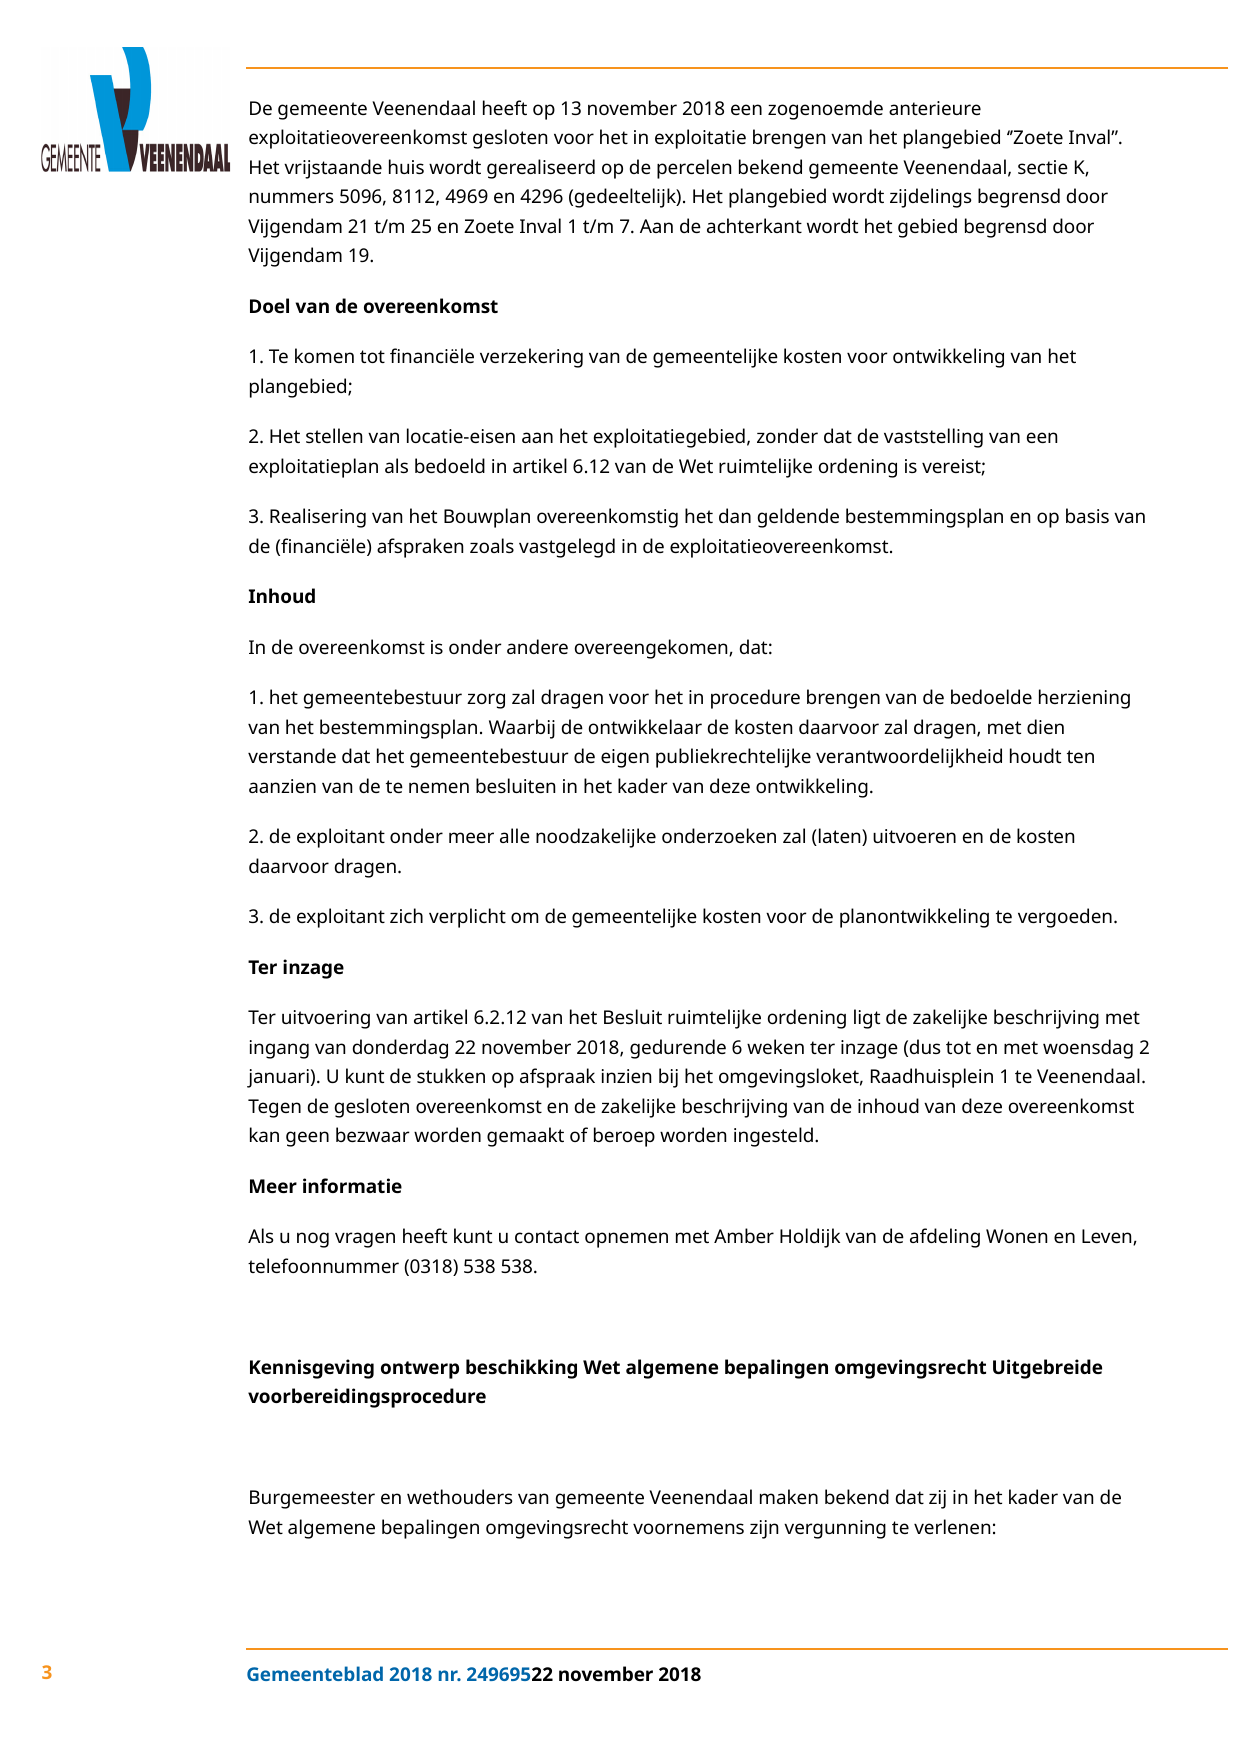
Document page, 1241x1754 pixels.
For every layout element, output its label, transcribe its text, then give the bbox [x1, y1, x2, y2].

picture [41, 47, 130, 172]
text 2. de exploitant onder meer alle noodzakelijke onderzoeken zal (laten) uitvoeren en de kosten daarvoor dragen. [248, 823, 1152, 879]
picture [123, 47, 231, 172]
text Als u nog vragen heeft kunt u contact opnemen met Amber Holdijk van de afdeling Wonen en Leven, telefoonnummer (0318) 538 538. [248, 1223, 1152, 1279]
text Burgemeester en wethouders van gemeente Veenendaal maken bekend dat zij in het kader van de Wet algemene bepalingen omgevingsrecht voornemens zijn vergunning te verlenen: [248, 1484, 1152, 1540]
text Inhoud [248, 583, 1152, 609]
text Kennisgeving ontwerp beschikking Wet algemene bepalingen omgevingsrecht Uitgebreide voorbereidingsprocedure [248, 1354, 1152, 1409]
text Meer informatie [248, 1173, 1152, 1199]
text De gemeente Veenendaal heeft op 13 november 2018 een zogenoemde anterieure exploitatieovereenkomst gesloten voor het in exploitatie brengen van het plangebied ‘’Zoete Inval’’. Het vrijstaande huis wordt gerealiseerd op de percelen bekend gemeente Veenendaal, sectie K, nummers 5096, 8112, 4969 en 4296 (gedeeltelijk). Het plangebied wordt zijdelings begrensd door Vijgendam 21 t/m 25 en Zoete Inval 1 t/m 7. Aan de achterkant wordt het gebied begrensd door Vijgendam 19. [248, 95, 1152, 268]
text In de overeenkomst is onder andere overeengekomen, dat: [248, 634, 1152, 660]
text Doel van de overeenkomst [248, 293, 1152, 319]
text 1. Te komen tot financiële verzekering van de gemeentelijke kosten voor ontwikkeling van het plangebied; [248, 343, 1152, 399]
text Ter inzage [248, 954, 1152, 980]
text Ter uitvoering van artikel 6.2.12 van het Besluit ruimtelijke ordening ligt de zakelijke beschrijving met ingang van donderdag 22 november 2018, gedurende 6 weken ter inzage (dus tot en met woensdag 2 januari). U kunt de stukken op afspraak inzien bij het omgevingsloket, Raadhuisplein 1 te Veenendaal. Tegen de gesloten overeenkomst en de zakelijke beschrijving van de inhoud van deze overeenkomst kan geen bezwaar worden gemaakt of beroep worden ingesteld. [248, 1004, 1152, 1148]
text 1. het gemeentebestuur zorg zal dragen voor het in procedure brengen van de bedoelde herziening van het bestemmingsplan. Waarbij de ontwikkelaar de kosten daarvoor zal dragen, met dien verstande dat het gemeentebestuur de eigen publiekrechtelijke verantwoordelijkheid houdt ten aanzien van de te nemen besluiten in het kader van deze ontwikkeling. [248, 684, 1152, 799]
text 3. de exploitant zich verplicht om de gemeentelijke kosten voor de planontwikkeling te vergoeden. [248, 903, 1152, 929]
text 3. Realisering van het Bouwplan overeenkomstig het dan geldende bestemmingsplan en op basis van de (financiële) afspraken zoals vastgelegd in de exploitatieovereenkomst. [248, 503, 1152, 559]
text 2. Het stellen van locatie-eisen aan het exploitatiegebied, zonder dat de vaststelling van een exploitatieplan als bedoeld in artikel 6.12 van de Wet ruimtelijke ordening is vereist; [248, 423, 1152, 479]
